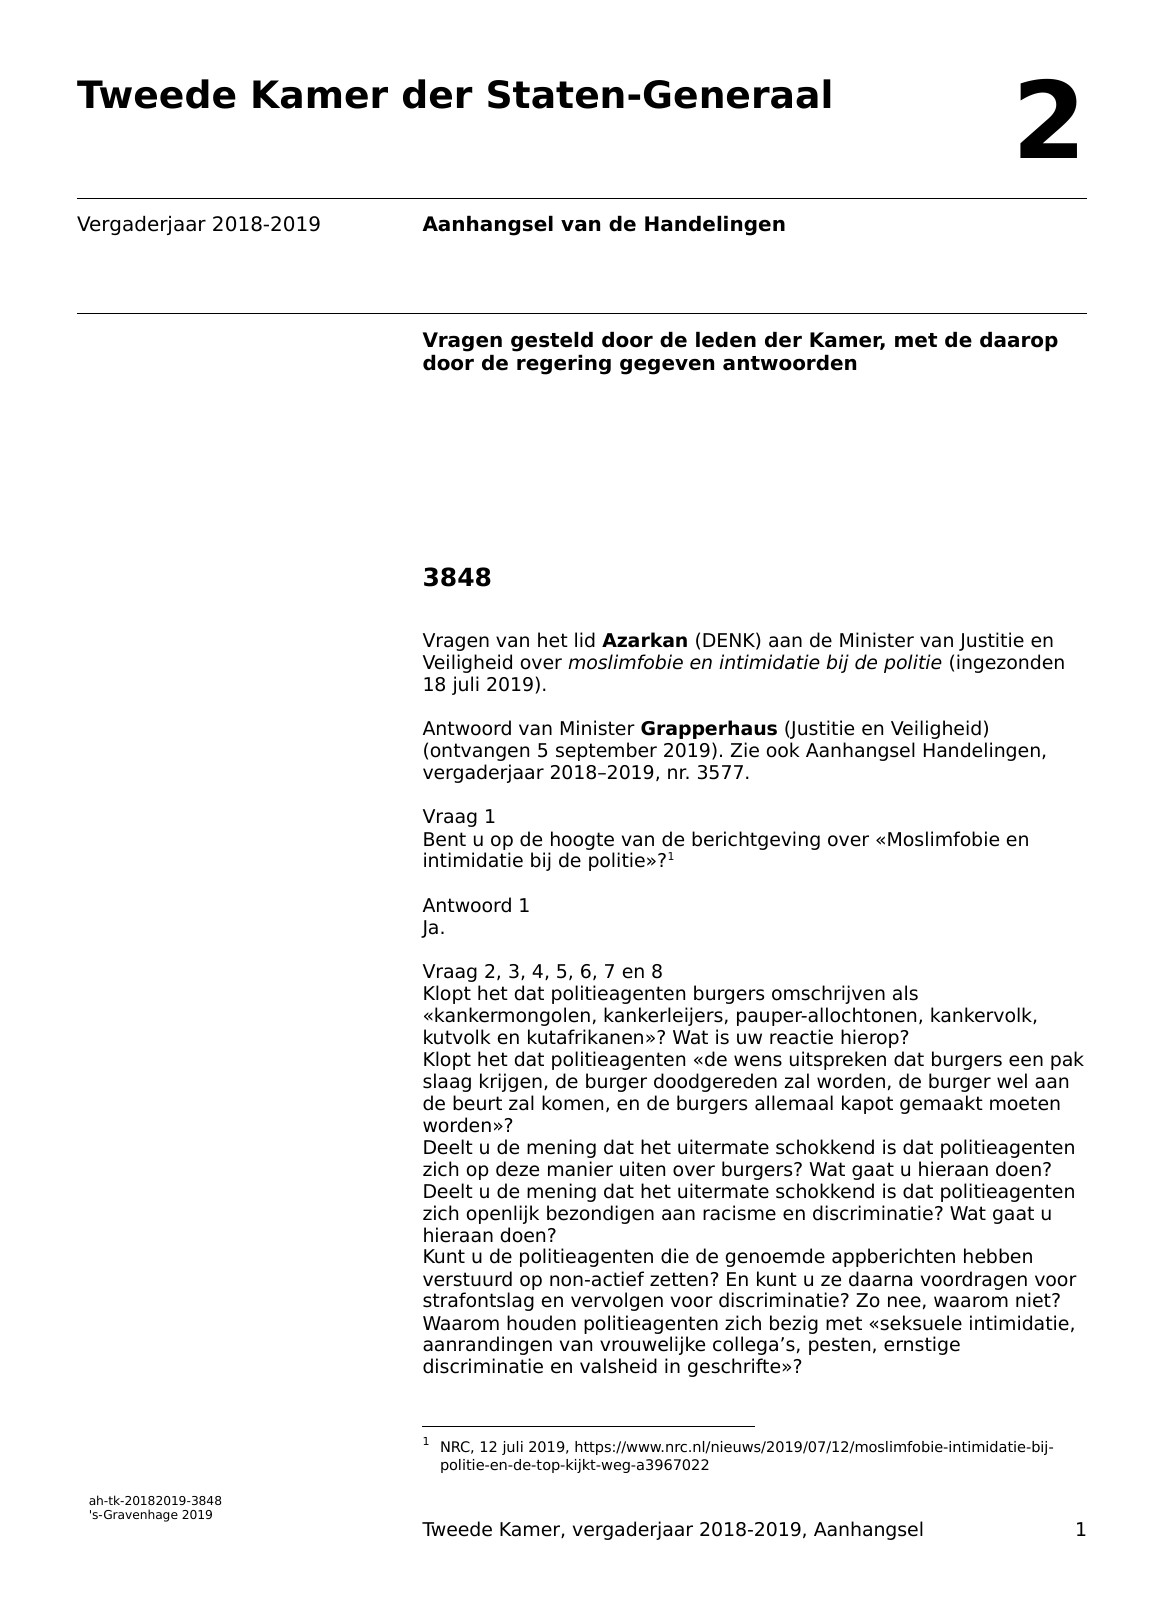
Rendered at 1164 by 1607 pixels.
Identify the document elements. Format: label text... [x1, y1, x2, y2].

text Waarom houden politieagenten zich bezig met «seksuele intimidatie, aanrandingen van vrouwelijke collega’s, pesten, ernstige discriminatie en valsheid in geschrifte»? [422, 1312, 1087, 1378]
table_cell Vergaderjaar 2018-2019 [77, 199, 422, 313]
text Vragen van het lid Azarkan (DENK) aan de Minister van Justitie en Veiligheid over moslimfobie en intimidatie bij de politie (ingezonden 18 juli 2019). [422, 630, 1087, 696]
text Klopt het dat politieagenten burgers omschrijven als «kankermongolen, kankerleijers, pauper-allochtonen, kankervolk, kutvolk en kutafrikanen»? Wat is uw reactie hierop? [422, 983, 1087, 1049]
table_cell [77, 314, 422, 375]
text Kunt u de politieagenten die de genoemde appberichten hebben verstuurd op non-actief zetten? En kunt u ze daarna voordragen voor strafontslag en vervolgen voor discriminatie? Zo nee, waarom niet? [422, 1246, 1087, 1312]
text ah-tk-20182019-3848 [88, 1494, 323, 1508]
text Deelt u de mening dat het uitermate schokkend is dat politieagenten zich openlijk bezondigen aan racisme en discriminatie? Wat gaat u hieraan doen? [422, 1181, 1087, 1246]
table_cell Vragen gesteld door de leden der Kamer, met de daarop door de regering gegeven antwoorden [422, 314, 1087, 375]
table_cell Aanhangsel van de Handelingen [422, 199, 1087, 313]
table_header Tweede Kamer der Staten-Generaal [77, 59, 886, 198]
text 3848 [422, 563, 1087, 592]
table_header 2 [886, 59, 1087, 198]
text Bent u op de hoogte van de berichtgeving over «Moslimfobie en intimidatie bij de politie»? [422, 828, 1087, 872]
text Antwoord 1 [422, 894, 1087, 917]
text Antwoord van Minister Grapperhaus (Justitie en Veiligheid) (ontvangen 5 september 2019). Zie ook Aanhangsel Handelingen, vergaderjaar 2018–2019, nr. 3577. [422, 718, 1087, 784]
text NRC, 12 juli 2019, https://www.nrc.nl/nieuws/2019/07/12/moslimfobie-intimidatie-bij-politie-en-de-top-kijkt-weg-a3967022 [422, 1435, 1087, 1474]
text Vraag 1 [422, 806, 1087, 828]
text Klopt het dat politieagenten «de wens uitspreken dat burgers een pak slaag krijgen, de burger doodgereden zal worden, de burger wel aan de beurt zal komen, en de burgers allemaal kapot gemaakt moeten worden»? [422, 1049, 1087, 1137]
text Ja. [422, 917, 1087, 938]
text Deelt u de mening dat het uitermate schokkend is dat politieagenten zich op deze manier uiten over burgers? Wat gaat u hieraan doen? [422, 1137, 1087, 1181]
text Vraag 2, 3, 4, 5, 6, 7 en 8 [422, 961, 1087, 983]
text 's-Gravenhage 2019 [88, 1508, 323, 1522]
